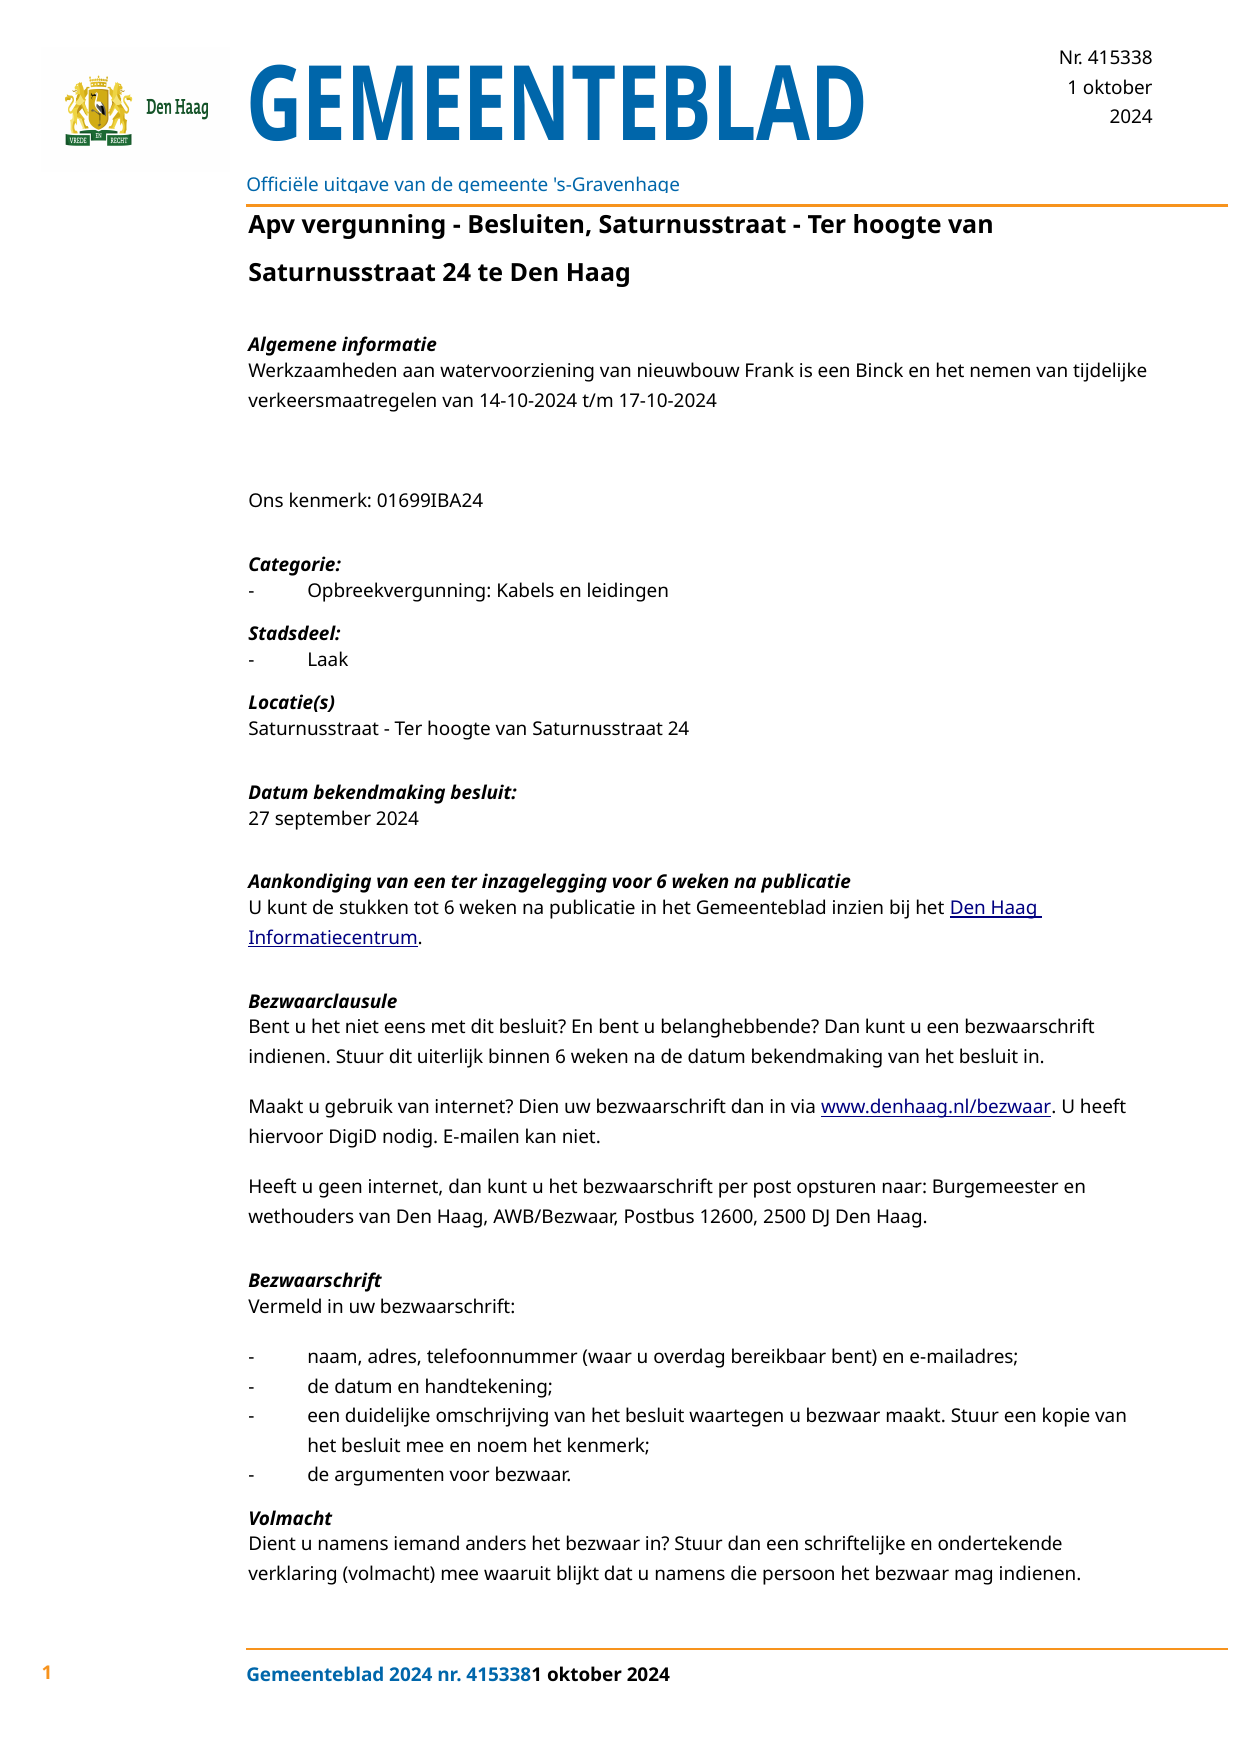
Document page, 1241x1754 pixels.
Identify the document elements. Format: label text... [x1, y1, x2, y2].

text U kunt de stukken tot 6 weken na publicatie in het Gemeenteblad inzien bij het Den Haag Informatiecentrum. [248, 894, 1152, 950]
list naam, adres, telefoonnummer (waar u overdag bereikbaar bent) en e-mailadres; [248, 1343, 1152, 1369]
text Bent u het niet eens met dit besluit? En bent u belanghebbende? Dan kunt u een bezwaarschrift indienen. Stuur dit uiterlijk binnen 6 weken na de datum bekendmaking van het besluit in. [248, 1014, 1152, 1069]
text Ons kenmerk: 01699IBA24 [248, 488, 1152, 513]
list een duidelijke omschrijving van het besluit waartegen u bezwaar maakt. Stuur een kopie van het besluit mee en noem het kenmerk; [248, 1402, 1152, 1458]
picture [41, 47, 231, 172]
text Bezwaarschrift [248, 1267, 1152, 1293]
text Locatie(s) [248, 689, 1152, 715]
text Dient u namens iemand anders het bezwaar in? Stuur dan een schriftelijke en ondertekende verklaring (volmacht) mee waaruit blijkt dat u namens die persoon het bezwaar mag indienen. [248, 1531, 1152, 1586]
text Vermeld in uw bezwaarschrift: [248, 1293, 1152, 1319]
text Categorie: [248, 552, 1152, 577]
text Stadsdeel: [248, 620, 1152, 646]
text Apv vergunning - Besluiten, Saturnusstraat - Ter hoogte van Saturnusstraat 24 te Den Haag [248, 207, 1152, 288]
list Laak [248, 646, 1152, 672]
list de datum en handtekening; [248, 1373, 1152, 1399]
text Algemene informatie [248, 331, 1152, 357]
text Aankondiging van een ter inzagelegging voor 6 weken na publicatie [248, 869, 1152, 894]
list Opbreekvergunning: Kabels en leidingen [248, 577, 1152, 603]
text 27 september 2024 [248, 805, 1152, 830]
text Heeft u geen internet, dan kunt u het bezwaarschrift per post opsturen naar: Burgemeester en wethouders van Den Haag, AWB/Bezwaar, Postbus 12600, 2500 DJ Den Haag. [248, 1174, 1152, 1229]
text Bezwaarclausule [248, 988, 1152, 1014]
text Werkzaamheden aan watervoorziening van nieuwbouw Frank is een Binck en het nemen van tijdelijke verkeersmaatregelen van 14-10-2024 t/m 17-10-2024 [248, 357, 1152, 412]
list de argumenten voor bezwaar. [248, 1462, 1152, 1487]
text Saturnusstraat - Ter hoogte van Saturnusstraat 24 [248, 715, 1152, 741]
text Datum bekendmaking besluit: [248, 779, 1152, 805]
text Volmacht [248, 1505, 1152, 1531]
text Maakt u gebruik van internet? Dien uw bezwaarschrift dan in via www.denhaag.nl/bezwaar. U heeft hiervoor DigiD nodig. E-mailen kan niet. [248, 1094, 1152, 1149]
